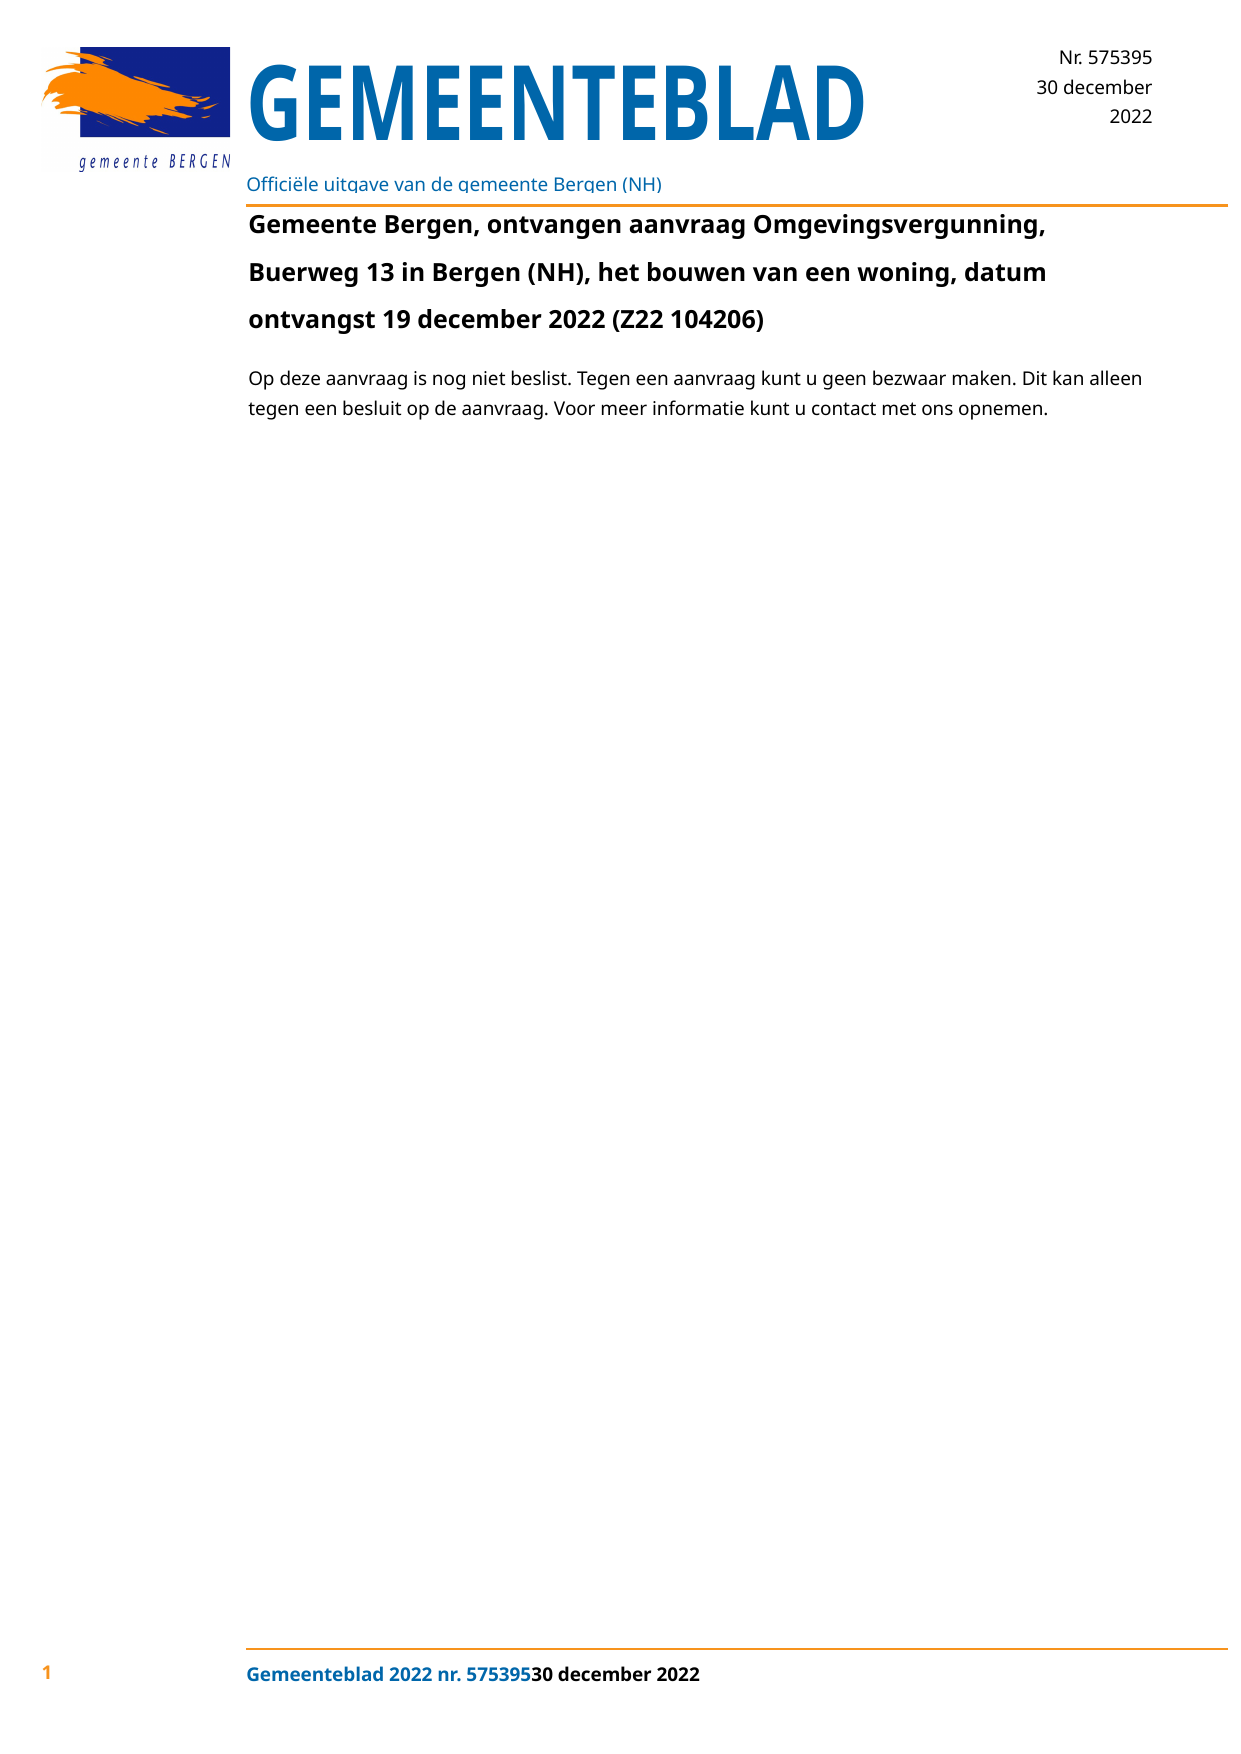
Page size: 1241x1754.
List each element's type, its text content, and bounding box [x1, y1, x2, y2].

picture [41, 47, 231, 172]
text Gemeente Bergen, ontvangen aanvraag Omgevingsvergunning, Buerweg 13 in Bergen (NH), het bouwen van een woning, datum ontvangst 19 december 2022 (Z22 104206) [248, 207, 1152, 336]
text Op deze aanvraag is nog niet beslist. Tegen een aanvraag kunt u geen bezwaar maken. Dit kan alleen tegen een besluit op de aanvraag. Voor meer informatie kunt u contact met ons opnemen. [248, 366, 1152, 421]
